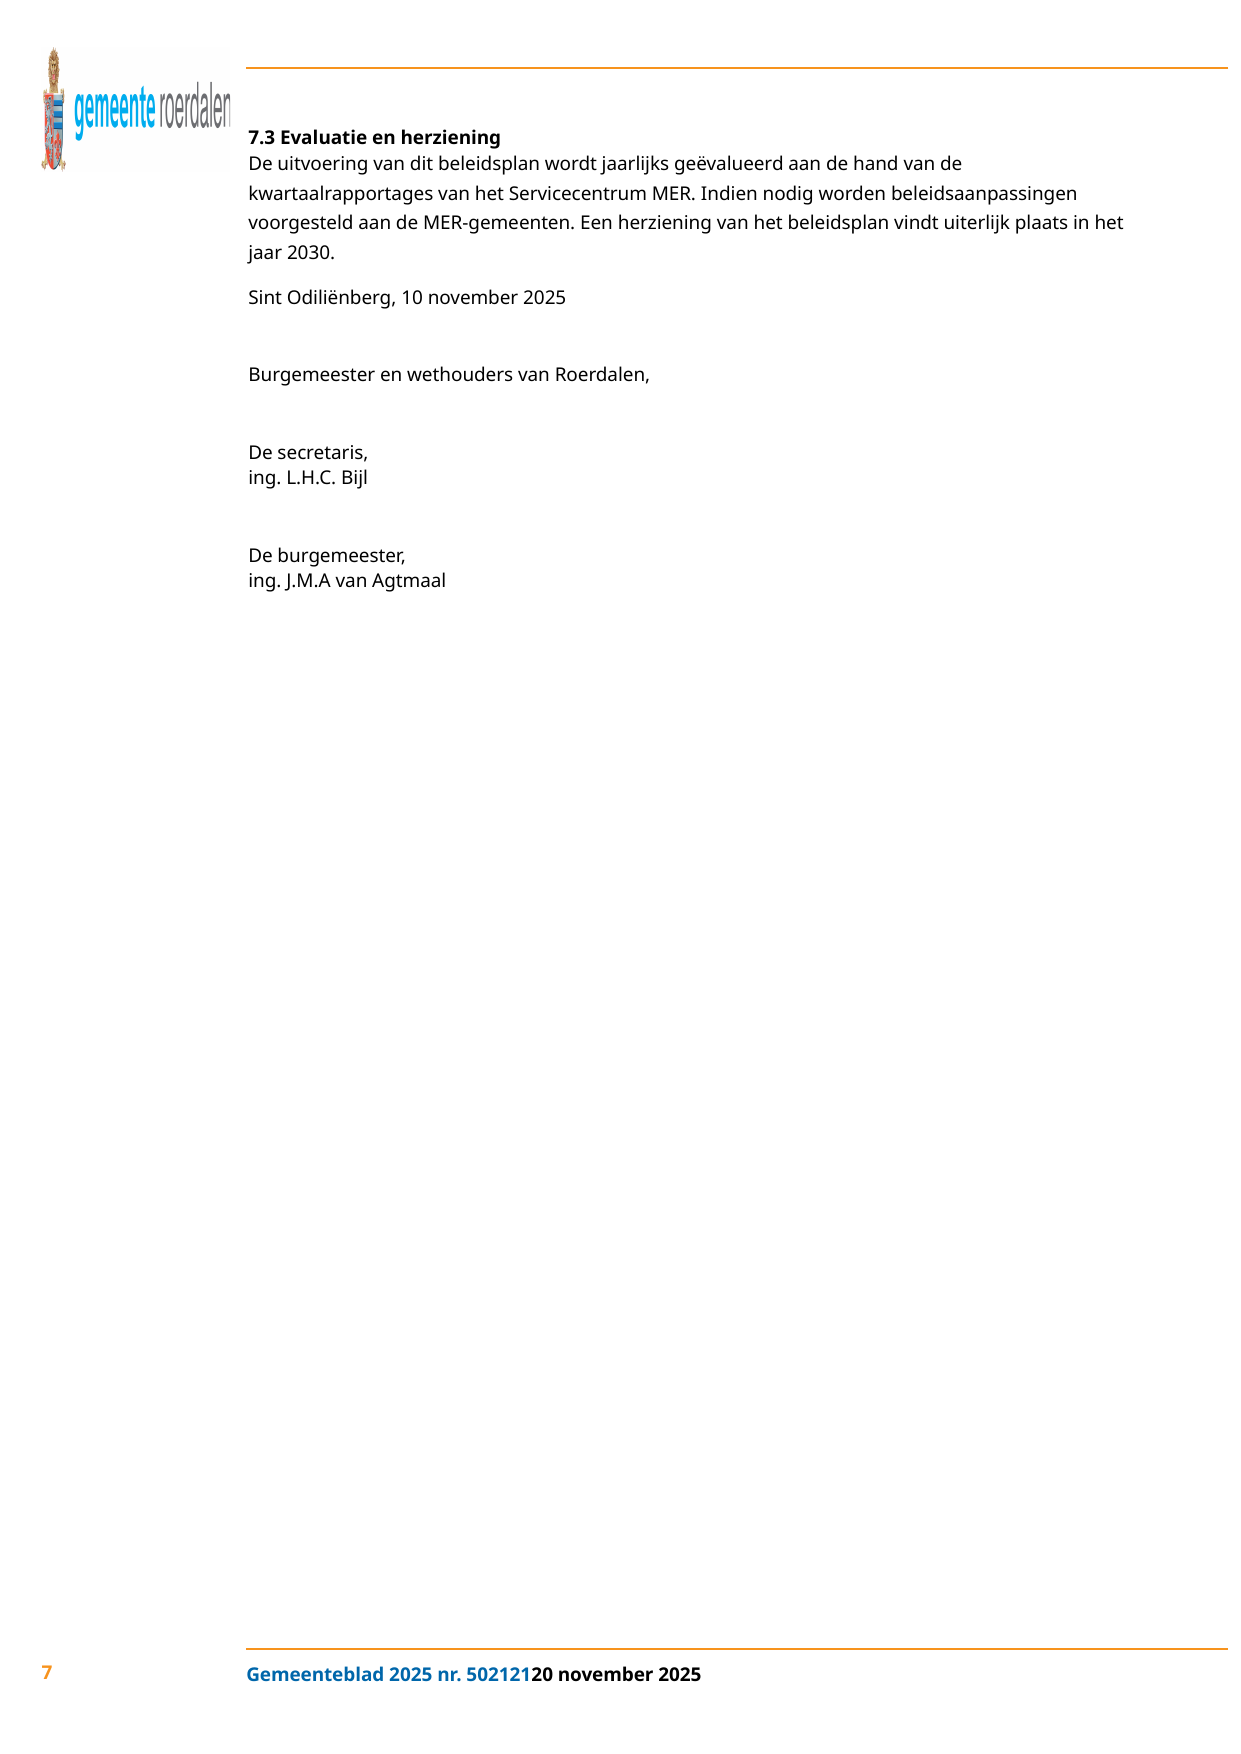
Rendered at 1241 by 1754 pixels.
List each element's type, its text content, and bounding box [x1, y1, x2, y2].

text ing. J.M.A van Agtmaal [248, 567, 1152, 593]
text Burgemeester en wethouders van Roerdalen, [248, 362, 1152, 387]
text De secretaris, [248, 439, 1152, 464]
text 7.3 Evaluatie en herziening [248, 124, 1152, 150]
picture [41, 47, 231, 172]
text ing. L.H.C. Bijl [248, 464, 1152, 490]
text Sint Odiliënberg, 10 november 2025 [248, 284, 1152, 310]
text De burgemeester, [248, 542, 1152, 567]
text De uitvoering van dit beleidsplan wordt jaarlijks geëvalueerd aan de hand van de kwartaalrapportages van het Servicecentrum MER. Indien nodig worden beleidsaanpassingen voorgesteld aan de MER-gemeenten. Een herziening van het beleidsplan vindt uiterlijk plaats in het jaar 2030. [248, 150, 1152, 264]
